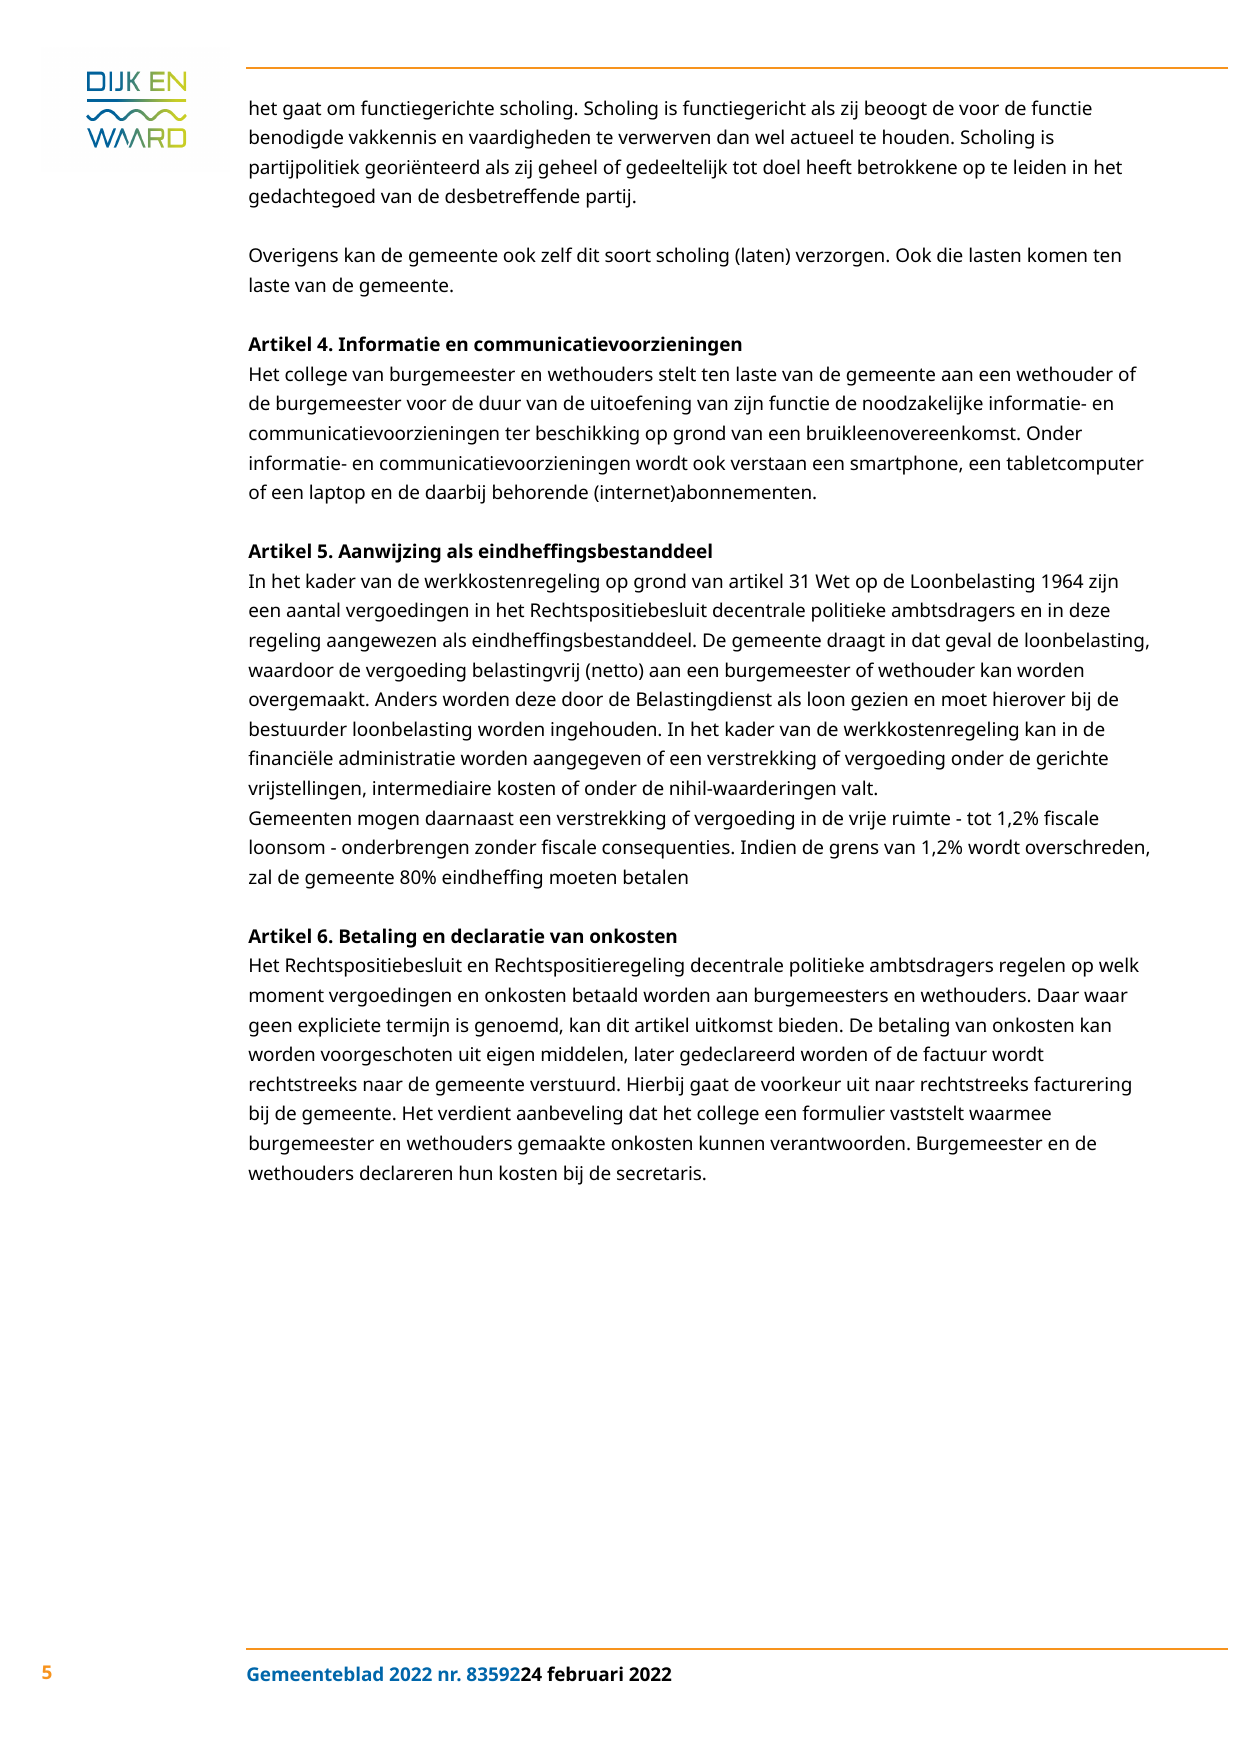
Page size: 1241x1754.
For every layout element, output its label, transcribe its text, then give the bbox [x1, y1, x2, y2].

picture [41, 47, 231, 172]
text Gemeenten mogen daarnaast een verstrekking of vergoeding in de vrije ruimte - tot 1,2% fiscale loonsom - onderbrengen zonder fiscale consequenties. Indien de grens van 1,2% wordt overschreden, zal de gemeente 80% eindheffing moeten betalen [248, 805, 1152, 890]
text Overigens kan de gemeente ook zelf dit soort scholing (laten) verzorgen. Ook die lasten komen ten laste van de gemeente. [248, 243, 1152, 298]
text In het kader van de werkkostenregeling op grond van artikel 31 Wet op de Loonbelasting 1964 zijn een aantal vergoedingen in het Rechtspositiebesluit decentrale politieke ambtsdragers en in deze regeling aangewezen als eindheffingsbestanddeel. De gemeente draagt in dat geval de loonbelasting, waardoor de vergoeding belastingvrij (netto) aan een burgemeester of wethouder kan worden overgemaakt. Anders worden deze door de Belastingdienst als loon gezien en moet hierover bij de bestuurder loonbelasting worden ingehouden. In het kader van de werkkostenregeling kan in de financiële administratie worden aangegeven of een verstrekking of vergoeding onder de gerichte vrijstellingen, intermediaire kosten of onder de nihil-waarderingen valt. [248, 568, 1152, 801]
text Artikel 5. Aanwijzing als eindheffingsbestanddeel [248, 538, 1152, 564]
text het gaat om functiegerichte scholing. Scholing is functiegericht als zij beoogt de voor de functie benodigde vakkennis en vaardigheden te verwerven dan wel actueel te houden. Scholing is partijpolitiek georiënteerd als zij geheel of gedeeltelijk tot doel heeft betrokkene op te leiden in het gedachtegoed van de desbetreffende partij. [248, 95, 1152, 209]
text Het Rechtspositiebesluit en Rechtspositieregeling decentrale politieke ambtsdragers regelen op welk moment vergoedingen en onkosten betaald worden aan burgemeesters en wethouders. Daar waar geen expliciete termijn is genoemd, kan dit artikel uitkomst bieden. De betaling van onkosten kan worden voorgeschoten uit eigen middelen, later gedeclareerd worden of de factuur wordt rechtstreeks naar de gemeente verstuurd. Hierbij gaat de voorkeur uit naar rechtstreeks facturering bij de gemeente. Het verdient aanbeveling dat het college een formulier vaststelt waarmee burgemeester en wethouders gemaakte onkosten kunnen verantwoorden. Burgemeester en de wethouders declareren hun kosten bij de secretaris. [248, 953, 1152, 1186]
text Artikel 6. Betaling en declaratie van onkosten [248, 923, 1152, 949]
text Artikel 4. Informatie en communicatievoorzieningen [248, 331, 1152, 357]
text Het college van burgemeester en wethouders stelt ten laste van de gemeente aan een wethouder of de burgemeester voor de duur van de uitoefening van zijn functie de noodzakelijke informatie- en communicatievoorzieningen ter beschikking op grond van een bruikleenovereenkomst. Onder informatie- en communicatievoorzieningen wordt ook verstaan een smartphone, een tabletcomputer of een laptop en de daarbij behorende (internet)abonnementen. [248, 361, 1152, 505]
